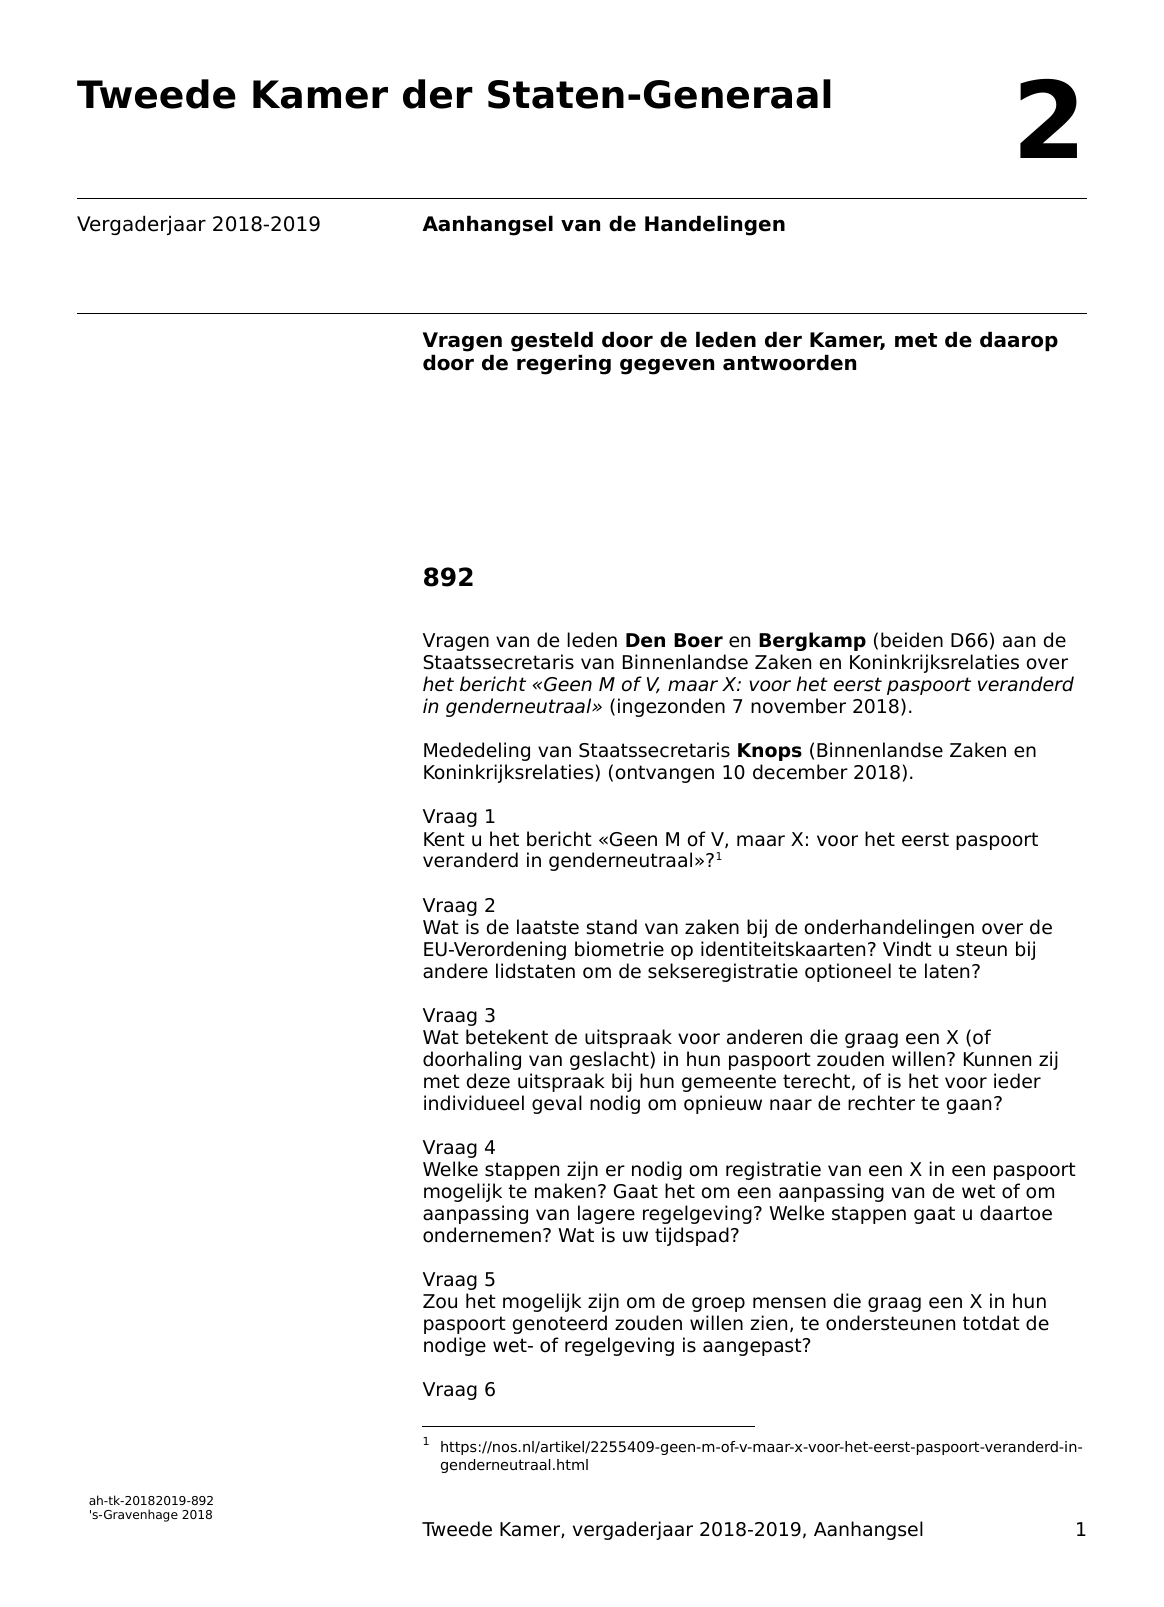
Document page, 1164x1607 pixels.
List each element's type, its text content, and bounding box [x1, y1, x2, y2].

text https://nos.nl/artikel/2255409-geen-m-of-v-maar-x-voor-het-eerst-paspoort-veranderd-in-genderneutraal.html [422, 1435, 1087, 1474]
text Welke stappen zijn er nodig om registratie van een X in een paspoort mogelijk te maken? Gaat het om een aanpassing van de wet of om aanpassing van lagere regelgeving? Welke stappen gaat u daartoe ondernemen? Wat is uw tijdspad? [422, 1159, 1087, 1247]
text Zou het mogelijk zijn om de groep mensen die graag een X in hun paspoort genoteerd zouden willen zien, te ondersteunen totdat de nodige wet- of regelgeving is aangepast? [422, 1291, 1087, 1357]
text Kent u het bericht «Geen M of V, maar X: voor het eerst paspoort veranderd in genderneutraal»? [422, 828, 1087, 872]
table_header Tweede Kamer der Staten-Generaal [77, 59, 886, 198]
table_header 2 [886, 59, 1087, 198]
text Vragen van de leden Den Boer en Bergkamp (beiden D66) aan de Staatssecretaris van Binnenlandse Zaken en Koninkrijksrelaties over het bericht «Geen M of V, maar X: voor het eerst paspoort veranderd in genderneutraal» (ingezonden 7 november 2018). [422, 630, 1087, 718]
table_cell Aanhangsel van de Handelingen [422, 199, 1087, 313]
text Wat betekent de uitspraak voor anderen die graag een X (of doorhaling van geslacht) in hun paspoort zouden willen? Kunnen zij met deze uitspraak bij hun gemeente terecht, of is het voor ieder individueel geval nodig om opnieuw naar de rechter te gaan? [422, 1027, 1087, 1114]
text 892 [422, 563, 1087, 592]
text Vraag 3 [422, 1005, 1087, 1027]
text Vraag 5 [422, 1269, 1087, 1291]
text Vraag 4 [422, 1137, 1087, 1159]
table_cell Vergaderjaar 2018-2019 [77, 199, 422, 313]
text Wat is de laatste stand van zaken bij de onderhandelingen over de EU-Verordening biometrie op identiteitskaarten? Vindt u steun bij andere lidstaten om de sekseregistratie optioneel te laten? [422, 917, 1087, 982]
table_cell [77, 314, 422, 375]
text ah-tk-20182019-892 [88, 1494, 323, 1508]
text Mededeling van Staatssecretaris Knops (Binnenlandse Zaken en Koninkrijksrelaties) (ontvangen 10 december 2018). [422, 740, 1087, 784]
text Vraag 6 [422, 1379, 1087, 1401]
text Vraag 1 [422, 806, 1087, 828]
text Vraag 2 [422, 894, 1087, 917]
table_cell Vragen gesteld door de leden der Kamer, met de daarop door de regering gegeven antwoorden [422, 314, 1087, 375]
text 's-Gravenhage 2018 [88, 1508, 323, 1522]
